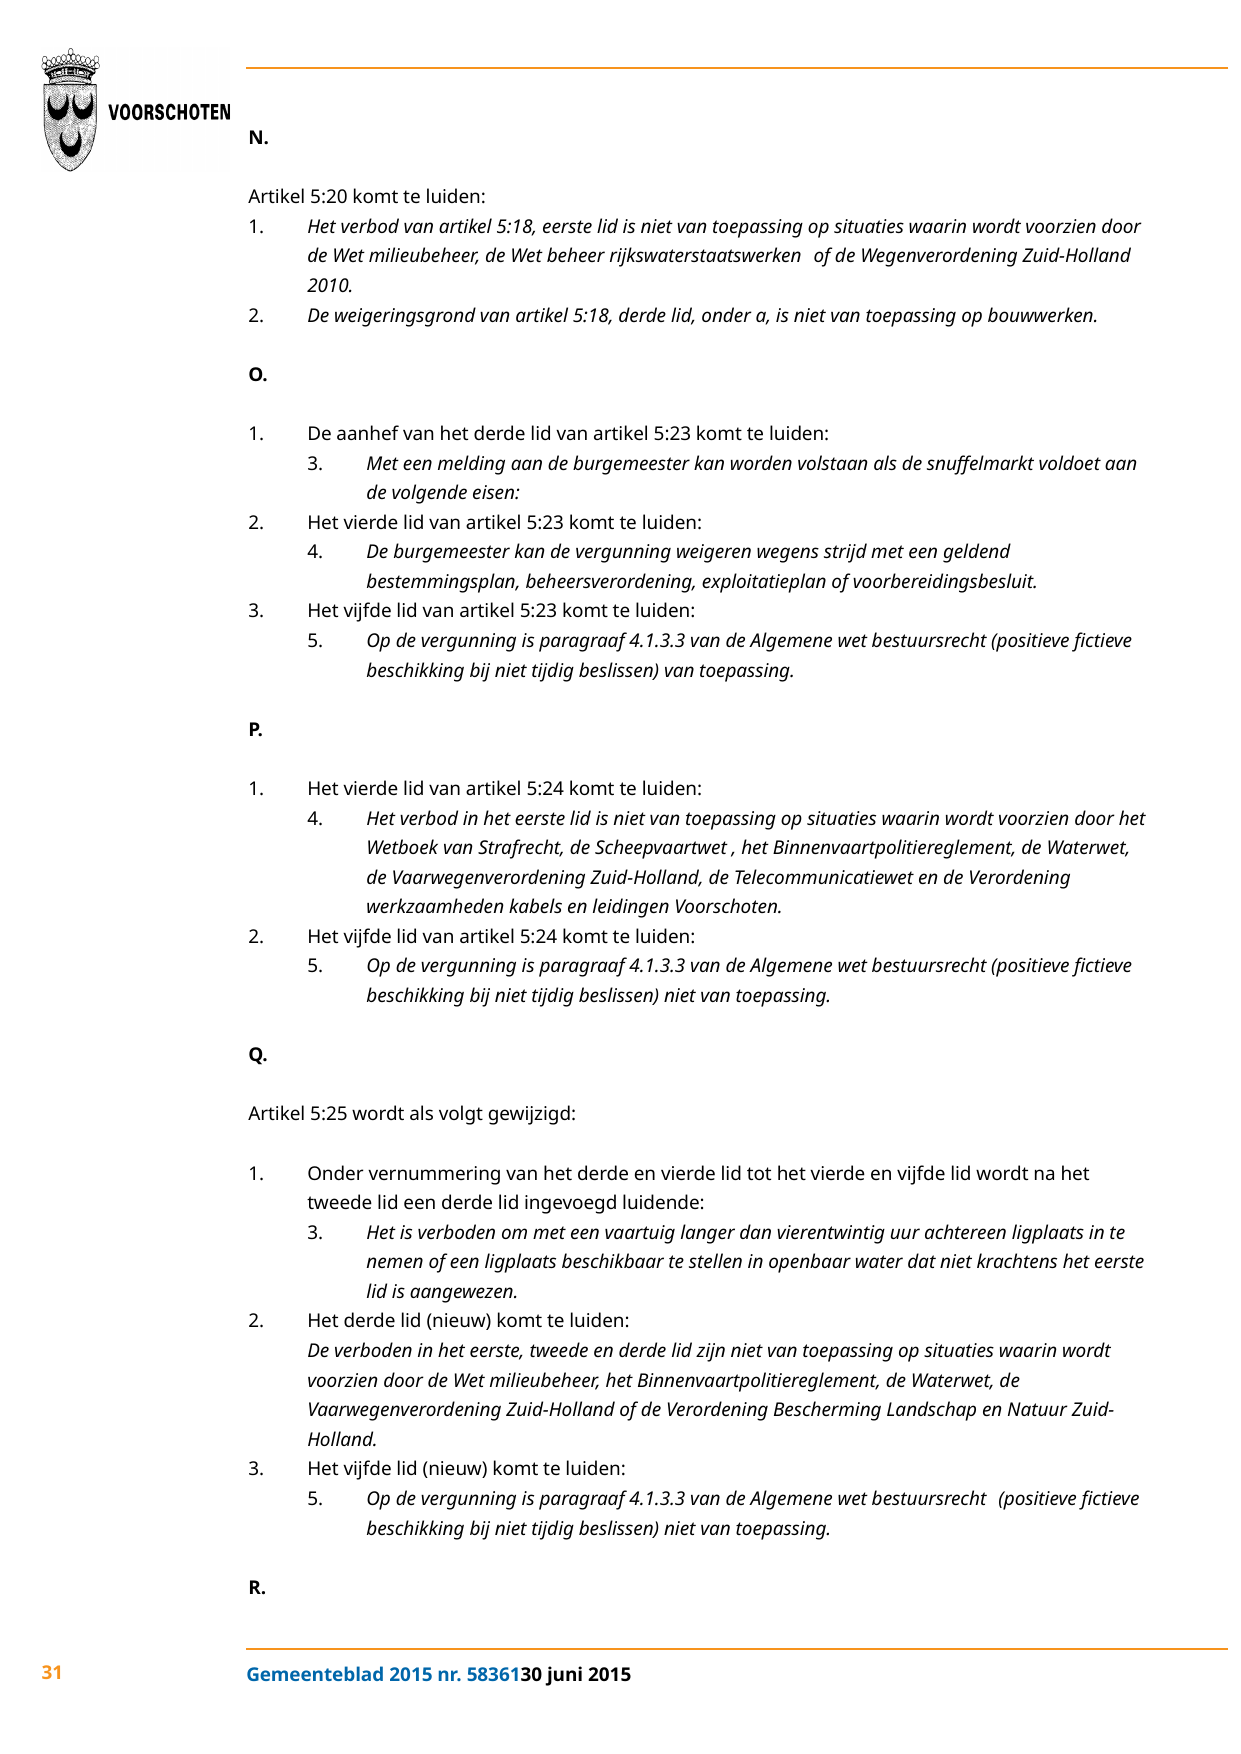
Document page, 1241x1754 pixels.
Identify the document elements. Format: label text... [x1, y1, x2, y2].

text N. [248, 124, 1152, 150]
list De verboden in het eerste, tweede en derde lid zijn niet van toepassing op situaties waarin wordt voorzien door de Wet milieubeheer, het Binnenvaartpolitiereglement, de Waterwet, de Vaarwegenverordening Zuid-Holland of de Verordening Bescherming Landschap en Natuur Zuid-Holland. [248, 1337, 1152, 1452]
text R. [248, 1574, 1152, 1600]
list Op de vergunning is paragraaf 4.1.3.3 van de Algemene wet bestuursrecht (positieve fictieve beschikking bij niet tijdig beslissen) van toepassing. [307, 627, 1152, 683]
list Onder vernummering van het derde en vierde lid tot het vierde en vijfde lid wordt na het tweede lid een derde lid ingevoegd luidende: [248, 1160, 1152, 1215]
text Artikel 5:20 komt te luiden: [248, 183, 1152, 209]
list Het derde lid (nieuw) komt te luiden: [248, 1308, 1152, 1333]
list Het vijfde lid (nieuw) komt te luiden: [248, 1456, 1152, 1481]
list Het vierde lid van artikel 5:23 komt te luiden: [248, 509, 1152, 535]
text O. [248, 361, 1152, 387]
list Het vierde lid van artikel 5:24 komt te luiden: [248, 775, 1152, 801]
picture [41, 47, 231, 172]
list Het verbod van artikel 5:18, eerste lid is niet van toepassing op situaties waarin wordt voorzien door de Wet milieubeheer, de Wet beheer rijkswaterstaatswerken of de Wegenverordening Zuid-Holland 2010. [248, 213, 1152, 298]
list Op de vergunning is paragraaf 4.1.3.3 van de Algemene wet bestuursrecht (positieve fictieve beschikking bij niet tijdig beslissen) niet van toepassing. [307, 953, 1152, 1008]
list Het verbod in het eerste lid is niet van toepassing op situaties waarin wordt voorzien door het Wetboek van Strafrecht, de Scheepvaartwet , het Binnenvaartpolitiereglement, de Waterwet, de Vaarwegenverordening Zuid-Holland, de Telecommunicatiewet en de Verordening werkzaamheden kabels en leidingen Voorschoten. [307, 805, 1152, 919]
text Q. [248, 1041, 1152, 1067]
list De weigeringsgrond van artikel 5:18, derde lid, onder a, is niet van toepassing op bouwwerken. [248, 302, 1152, 328]
list Het is verboden om met een vaartuig langer dan vierentwintig uur achtereen ligplaats in te nemen of een ligplaats beschikbaar te stellen in openbaar water dat niet krachtens het eerste lid is aangewezen. [307, 1219, 1152, 1304]
list De burgemeester kan de vergunning weigeren wegens strijd met een geldend bestemmingsplan, beheersverordening, exploitatieplan of voorbereidingsbesluit. [307, 538, 1152, 594]
list Het vijfde lid van artikel 5:23 komt te luiden: [248, 598, 1152, 623]
list Op de vergunning is paragraaf 4.1.3.3 van de Algemene wet bestuursrecht (positieve fictieve beschikking bij niet tijdig beslissen) niet van toepassing. [307, 1485, 1152, 1541]
list Het vijfde lid van artikel 5:24 komt te luiden: [248, 923, 1152, 949]
list De aanhef van het derde lid van artikel 5:23 komt te luiden: [248, 420, 1152, 446]
text Artikel 5:25 wordt als volgt gewijzigd: [248, 1101, 1152, 1126]
text P. [248, 716, 1152, 742]
list Met een melding aan de burgemeester kan worden volstaan als de snuffelmarkt voldoet aan de volgende eisen: [307, 450, 1152, 505]
